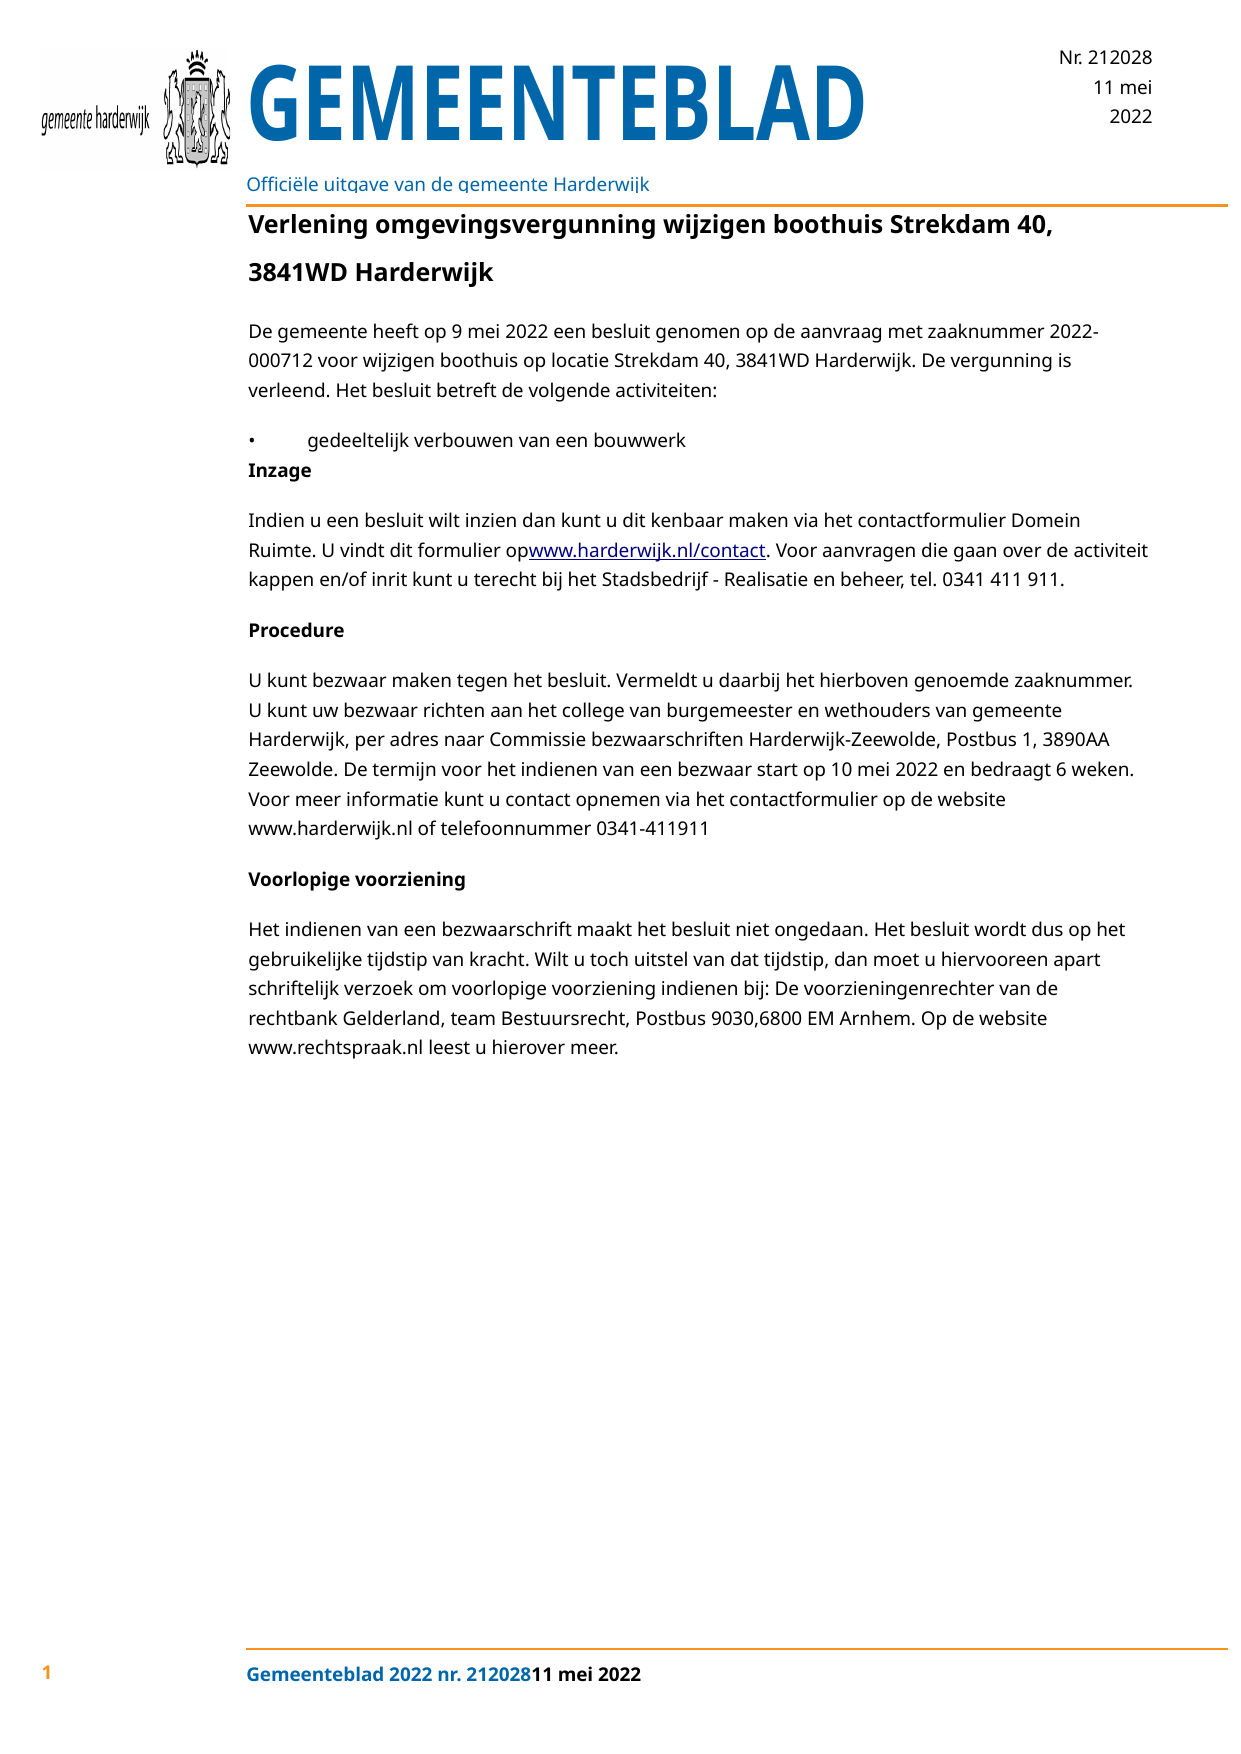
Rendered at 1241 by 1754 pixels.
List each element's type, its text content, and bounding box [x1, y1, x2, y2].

picture [41, 47, 231, 172]
text Het indienen van een bezwaarschrift maakt het besluit niet ongedaan. Het besluit wordt dus op het gebruikelijke tijdstip van kracht. Wilt u toch uitstel van dat tijdstip, dan moet u hiervooreen apart schriftelijk verzoek om voorlopige voorziening indienen bij: De voorzieningenrechter van de rechtbank Gelderland, team Bestuursrecht, Postbus 9030,6800 EM Arnhem. Op de website www.rechtspraak.nl leest u hierover meer. [248, 916, 1152, 1060]
text Verlening omgevingsvergunning wijzigen boothuis Strekdam 40, 3841WD Harderwijk [248, 207, 1152, 288]
text Indien u een besluit wilt inzien dan kunt u dit kenbaar maken via het contactformulier Domein Ruimte. U vindt dit formulier opwww.harderwijk.nl/contact. Voor aanvragen die gaan over de activiteit kappen en/of inrit kunt u terecht bij het Stadsbedrijf - Realisatie en beheer, tel. 0341 411 911. [248, 507, 1152, 592]
text De gemeente heeft op 9 mei 2022 een besluit genomen op de aanvraag met zaaknummer 2022-000712 voor wijzigen boothuis op locatie Strekdam 40, 3841WD Harderwijk. De vergunning is verleend. Het besluit betreft de volgende activiteiten: [248, 318, 1152, 403]
text Inzage [248, 457, 1152, 483]
text U kunt bezwaar maken tegen het besluit. Vermeldt u daarbij het hierboven genoemde zaaknummer. U kunt uw bezwaar richten aan het college van burgemeester en wethouders van gemeente Harderwijk, per adres naar Commissie bezwaarschriften Harderwijk-Zeewolde, Postbus 1, 3890AA Zeewolde. De termijn voor het indienen van een bezwaar start op 10 mei 2022 en bedraagt 6 weken. Voor meer informatie kunt u contact opnemen via het contactformulier op de website www.harderwijk.nl of telefoonnummer 0341-411911 [248, 667, 1152, 841]
text Procedure [248, 617, 1152, 643]
text Voorlopige voorziening [248, 866, 1152, 892]
list gedeeltelijk verbouwen van een bouwwerk [248, 427, 1152, 453]
